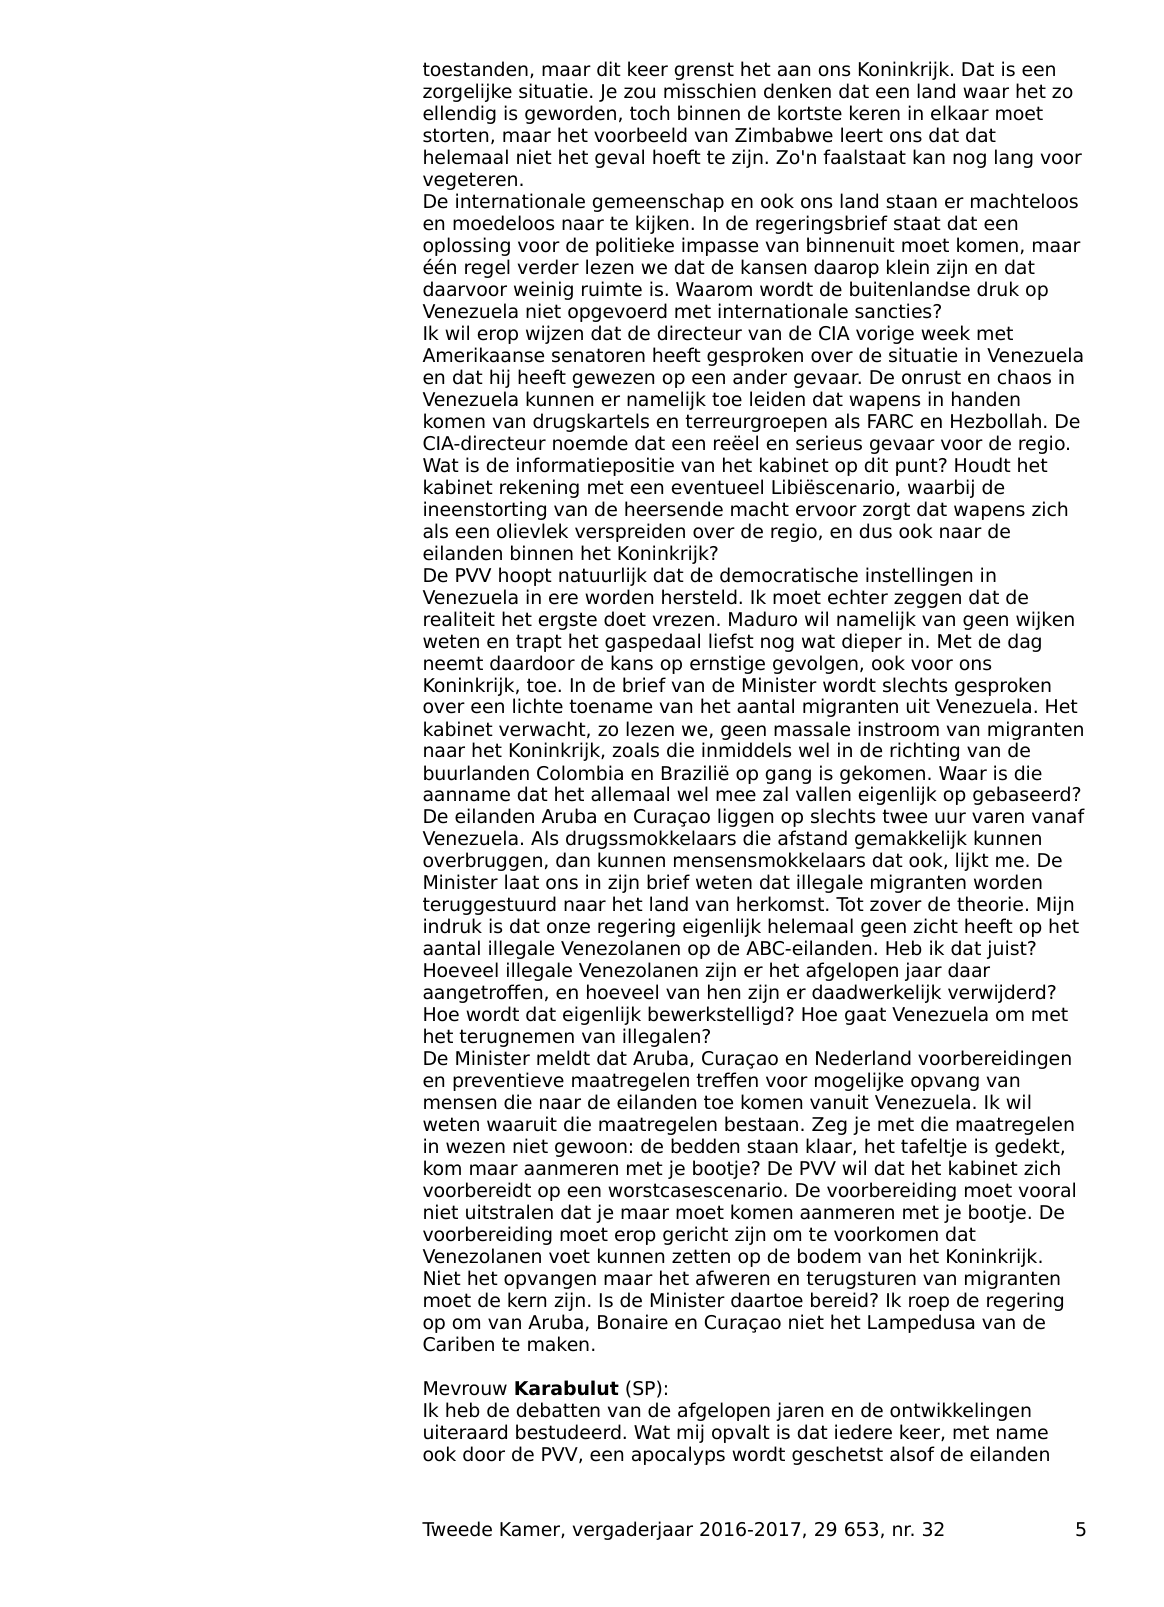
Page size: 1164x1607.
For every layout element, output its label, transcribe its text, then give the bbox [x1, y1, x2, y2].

text De internationale gemeenschap en ook ons land staan er machteloos en moedeloos naar te kijken. In de regeringsbrief staat dat een oplossing voor de politieke impasse van binnenuit moet komen, maar één regel verder lezen we dat de kansen daarop klein zijn en dat daarvoor weinig ruimte is. Waarom wordt de buitenlandse druk op Venezuela niet opgevoerd met internationale sancties? [422, 191, 1087, 323]
text De Minister meldt dat Aruba, Curaçao en Nederland voorbereidingen en preventieve maatregelen treffen voor mogelijke opvang van mensen die naar de eilanden toe komen vanuit Venezuela. Ik wil weten waaruit die maatregelen bestaan. Zeg je met die maatregelen in wezen niet gewoon: de bedden staan klaar, het tafeltje is gedekt, kom maar aanmeren met je bootje? De PVV wil dat het kabinet zich voorbereidt op een worstcasescenario. De voorbereiding moet vooral niet uitstralen dat je maar moet komen aanmeren met je bootje. De voorbereiding moet erop gericht zijn om te voorkomen dat Venezolanen voet kunnen zetten op de bodem van het Koninkrijk. Niet het opvangen maar het afweren en terugsturen van migranten moet de kern zijn. Is de Minister daartoe bereid? Ik roep de regering op om van Aruba, Bonaire en Curaçao niet het Lampedusa van de Cariben te maken. [422, 1048, 1087, 1356]
text toestanden, maar dit keer grenst het aan ons Koninkrijk. Dat is een zorgelijke situatie. Je zou misschien denken dat een land waar het zo ellendig is geworden, toch binnen de kortste keren in elkaar moet storten, maar het voorbeeld van Zimbabwe leert ons dat dat helemaal niet het geval hoeft te zijn. Zo'n faalstaat kan nog lang voor vegeteren. [422, 59, 1087, 191]
text Ik wil erop wijzen dat de directeur van de CIA vorige week met Amerikaanse senatoren heeft gesproken over de situatie in Venezuela en dat hij heeft gewezen op een ander gevaar. De onrust en chaos in Venezuela kunnen er namelijk toe leiden dat wapens in handen komen van drugskartels en terreurgroepen als FARC en Hezbollah. De CIA-directeur noemde dat een reëel en serieus gevaar voor de regio. Wat is de informatiepositie van het kabinet op dit punt? Houdt het kabinet rekening met een eventueel Libiëscenario, waarbij de ineenstorting van de heersende macht ervoor zorgt dat wapens zich als een olievlek verspreiden over de regio, en dus ook naar de eilanden binnen het Koninkrijk? [422, 323, 1087, 564]
text De PVV hoopt natuurlijk dat de democratische instellingen in Venezuela in ere worden hersteld. Ik moet echter zeggen dat de realiteit het ergste doet vrezen. Maduro wil namelijk van geen wijken weten en trapt het gaspedaal liefst nog wat dieper in. Met de dag neemt daardoor de kans op ernstige gevolgen, ook voor ons Koninkrijk, toe. In de brief van de Minister wordt slechts gesproken over een lichte toename van het aantal migranten uit Venezuela. Het kabinet verwacht, zo lezen we, geen massale instroom van migranten naar het Koninkrijk, zoals die inmiddels wel in de richting van de buurlanden Colombia en Brazilië op gang is gekomen. Waar is die aanname dat het allemaal wel mee zal vallen eigenlijk op gebaseerd? De eilanden Aruba en Curaçao liggen op slechts twee uur varen vanaf Venezuela. Als drugssmokkelaars die afstand gemakkelijk kunnen overbruggen, dan kunnen mensensmokkelaars dat ook, lijkt me. De Minister laat ons in zijn brief weten dat illegale migranten worden teruggestuurd naar het land van herkomst. Tot zover de theorie. Mijn indruk is dat onze regering eigenlijk helemaal geen zicht heeft op het aantal illegale Venezolanen op de ABC-eilanden. Heb ik dat juist? Hoeveel illegale Venezolanen zijn er het afgelopen jaar daar aangetroffen, en hoeveel van hen zijn er daadwerkelijk verwijderd? Hoe wordt dat eigenlijk bewerkstelligd? Hoe gaat Venezuela om met het terugnemen van illegalen? [422, 564, 1087, 1048]
text Mevrouw Karabulut (SP): [422, 1378, 1087, 1400]
text Ik heb de debatten van de afgelopen jaren en de ontwikkelingen uiteraard bestudeerd. Wat mij opvalt is dat iedere keer, met name ook door de PVV, een apocalyps wordt geschetst alsof de eilanden [422, 1400, 1087, 1466]
